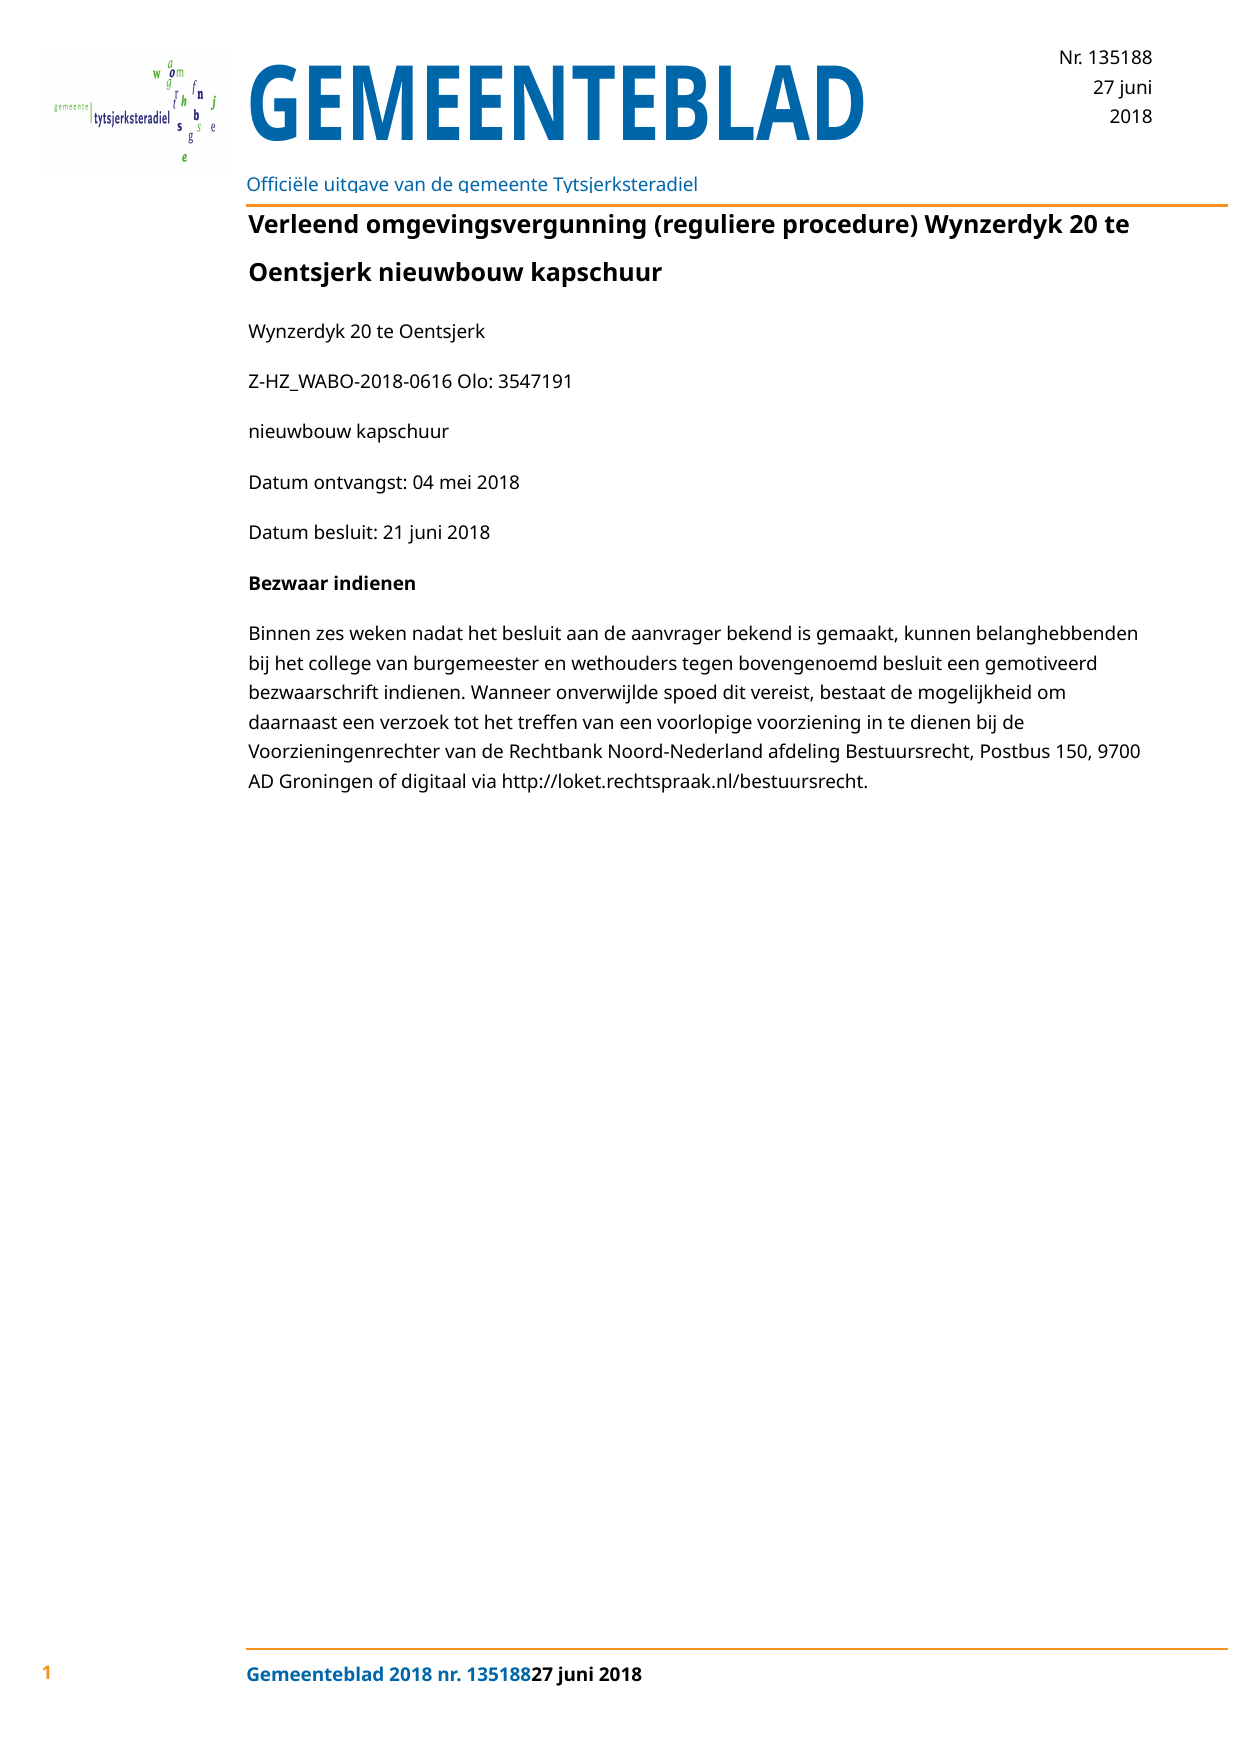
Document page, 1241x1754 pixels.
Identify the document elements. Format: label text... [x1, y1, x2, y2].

picture [41, 47, 231, 172]
text Binnen zes weken nadat het besluit aan de aanvrager bekend is gemaakt, kunnen belanghebbenden bij het college van burgemeester en wethouders tegen bovengenoemd besluit een gemotiveerd bezwaarschrift indienen. Wanneer onverwijlde spoed dit vereist, bestaat de mogelijkheid om daarnaast een verzoek tot het treffen van een voorlopige voorziening in te dienen bij de Voorzieningenrechter van de Rechtbank Noord-Nederland afdeling Bestuursrecht, Postbus 150, 9700 AD Groningen of digitaal via http://loket.rechtspraak.nl/bestuursrecht. [248, 620, 1152, 794]
text Wynzerdyk 20 te Oentsjerk [248, 318, 1152, 344]
text Datum ontvangst: 04 mei 2018 [248, 469, 1152, 495]
text Bezwaar indienen [248, 570, 1152, 596]
text Datum besluit: 21 juni 2018 [248, 519, 1152, 545]
text nieuwbouw kapschuur [248, 419, 1152, 444]
text Z-HZ_WABO-2018-0616 Olo: 3547191 [248, 368, 1152, 394]
text Verleend omgevingsvergunning (reguliere procedure) Wynzerdyk 20 te Oentsjerk nieuwbouw kapschuur [248, 207, 1152, 288]
